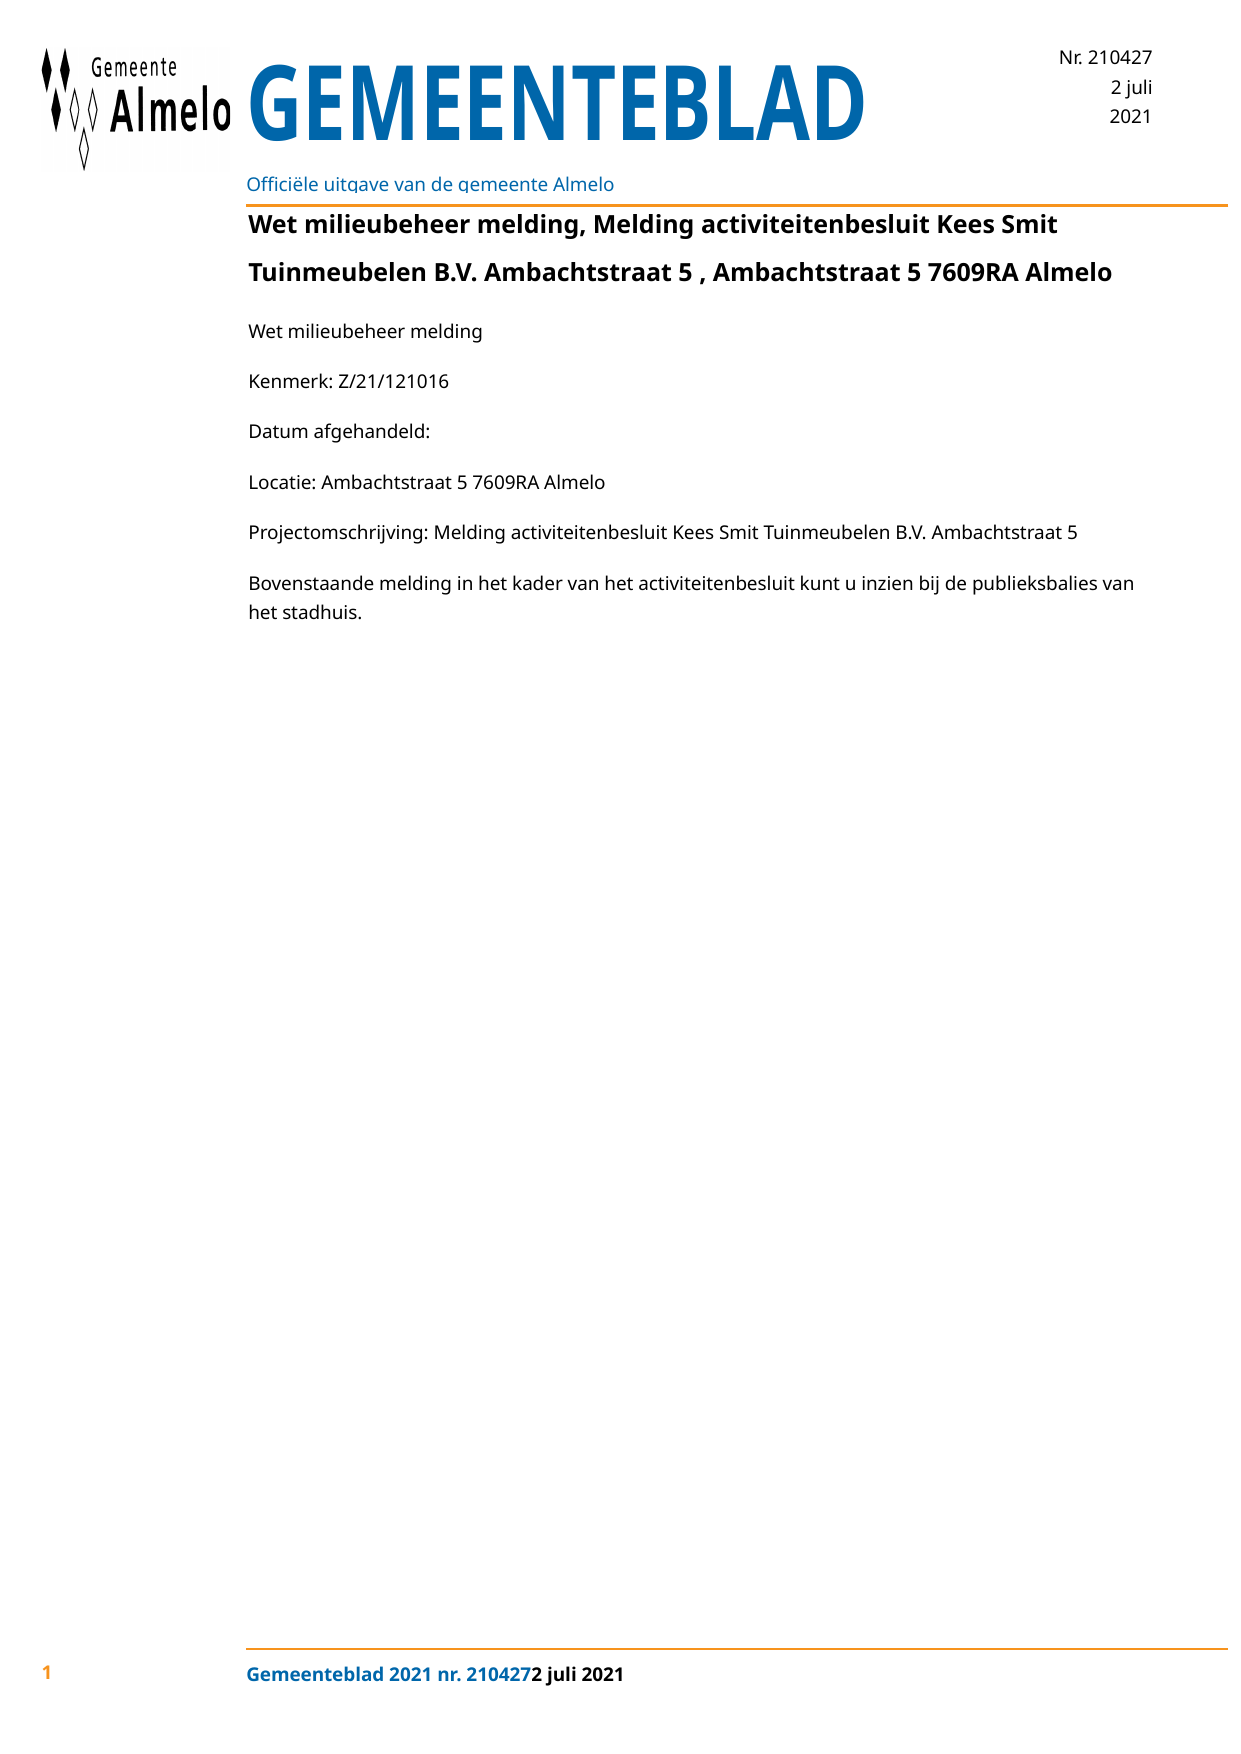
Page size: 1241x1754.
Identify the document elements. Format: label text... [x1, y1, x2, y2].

text Datum afgehandeld: [248, 419, 1152, 444]
text Wet milieubeheer melding, Melding activiteitenbesluit Kees Smit Tuinmeubelen B.V. Ambachtstraat 5 , Ambachtstraat 5 7609RA Almelo [248, 207, 1152, 288]
picture [41, 47, 231, 172]
text Wet milieubeheer melding [248, 318, 1152, 344]
text Locatie: Ambachtstraat 5 7609RA Almelo [248, 469, 1152, 495]
text Bovenstaande melding in het kader van het activiteitenbesluit kunt u inzien bij de publieksbalies van het stadhuis. [248, 570, 1152, 625]
text Projectomschrijving: Melding activiteitenbesluit Kees Smit Tuinmeubelen B.V. Ambachtstraat 5 [248, 519, 1152, 545]
text Kenmerk: Z/21/121016 [248, 368, 1152, 394]
